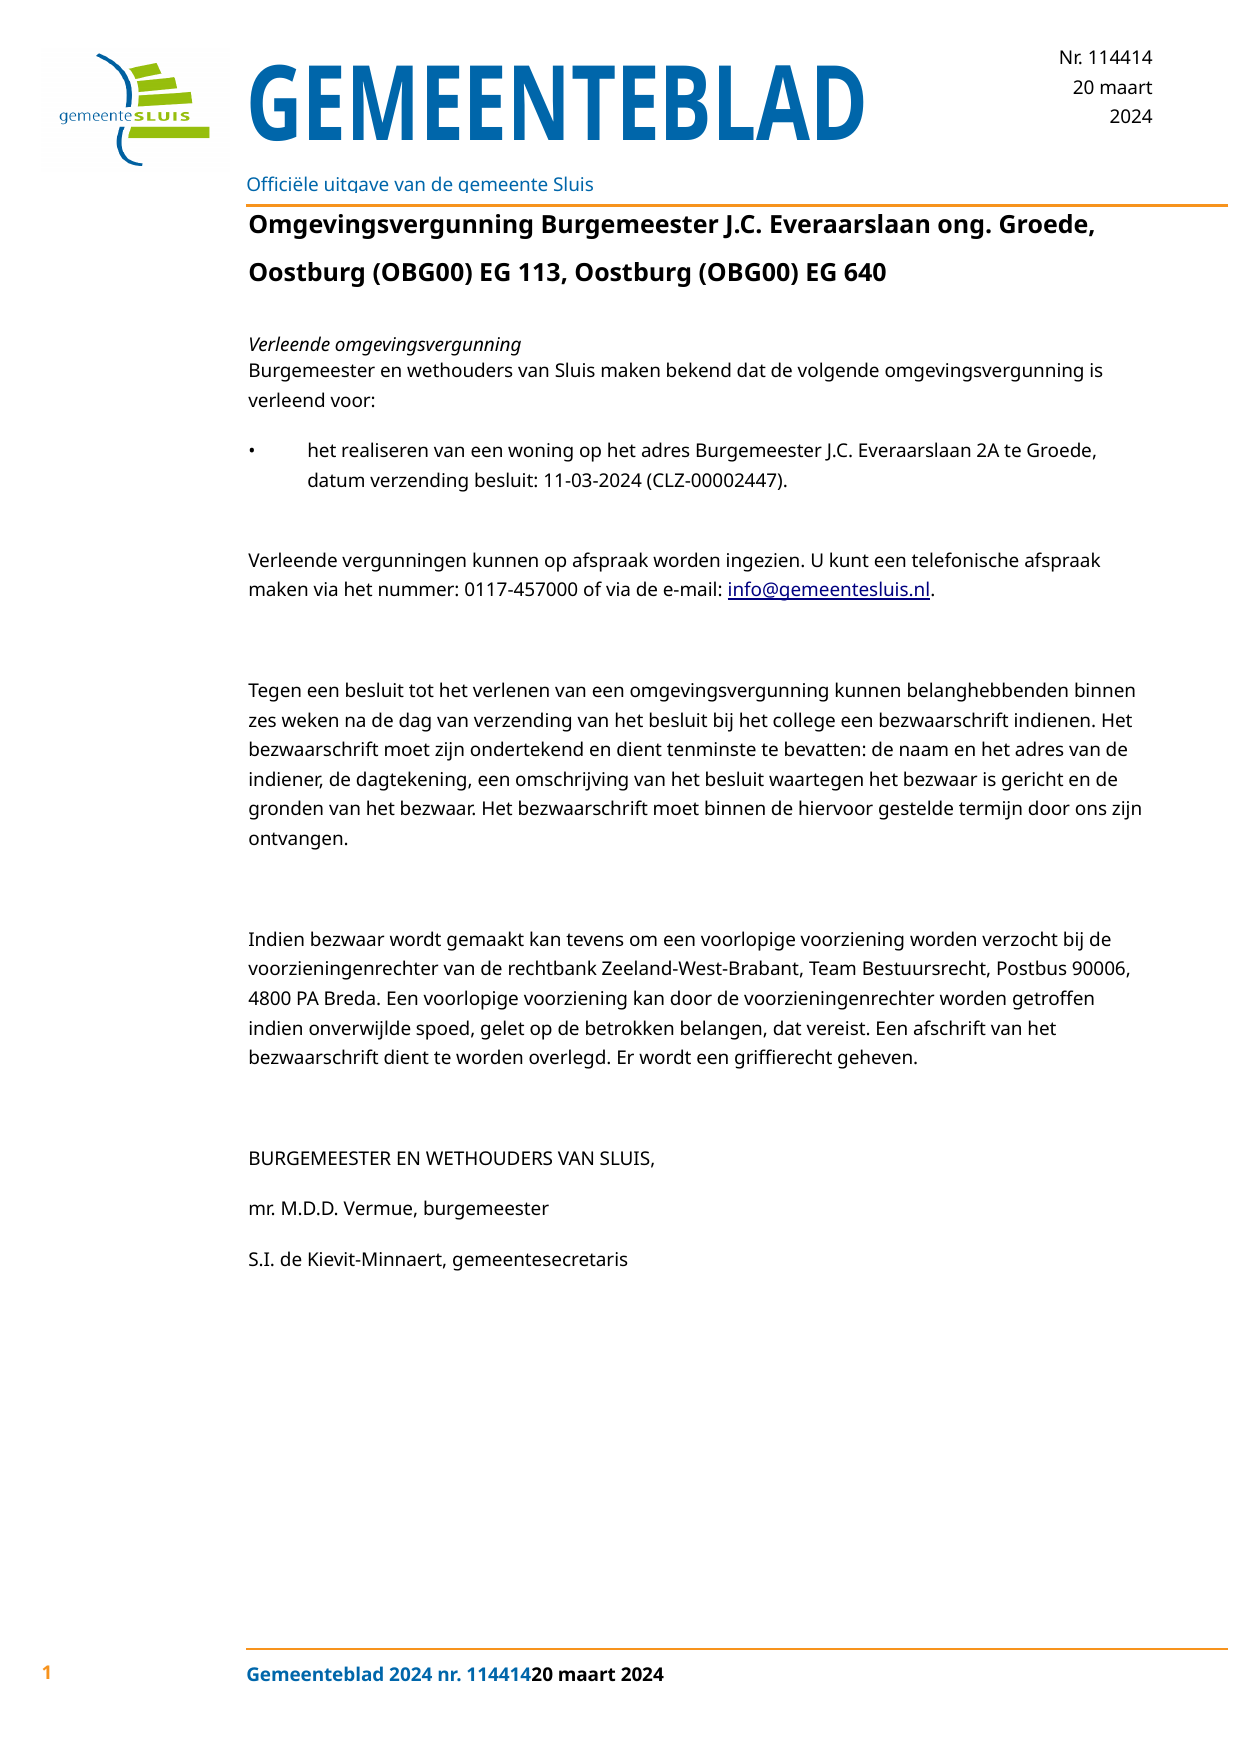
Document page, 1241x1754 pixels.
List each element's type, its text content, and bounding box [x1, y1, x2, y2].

text Tegen een besluit tot het verlenen van een omgevingsvergunning kunnen belanghebbenden binnen zes weken na de dag van verzending van het besluit bij het college een bezwaarschrift indienen. Het bezwaarschrift moet zijn ondertekend en dient tenminste te bevatten: de naam en het adres van de indiener, de dagtekening, een omschrijving van het besluit waartegen het bezwaar is gericht en de gronden van het bezwaar. Het bezwaarschrift moet binnen de hiervoor gestelde termijn door ons zijn ontvangen. [248, 677, 1152, 851]
text Burgemeester en wethouders van Sluis maken bekend dat de volgende omgevingsvergunning is verleend voor: [248, 357, 1152, 412]
text Omgevingsvergunning Burgemeester J.C. Everaarslaan ong. Groede, Oostburg (OBG00) EG 113, Oostburg (OBG00) EG 640 [248, 207, 1152, 288]
text Indien bezwaar wordt gemaakt kan tevens om een voorlopige voorziening worden verzocht bij de voorzieningenrechter van de rechtbank Zeeland-West-Brabant, Team Bestuursrecht, Postbus 90006, 4800 PA Breda. Een voorlopige voorziening kan door de voorzieningenrechter worden getroffen indien onverwijlde spoed, gelet op de betrokken belangen, dat vereist. Een afschrift van het bezwaarschrift dient te worden overlegd. Er wordt een griffierecht geheven. [248, 926, 1152, 1070]
text BURGEMEESTER EN WETHOUDERS VAN SLUIS, [248, 1145, 1152, 1171]
text S.I. de Kievit-Minnaert, gemeentesecretaris [248, 1246, 1152, 1272]
text mr. M.D.D. Vermue, burgemeester [248, 1196, 1152, 1221]
picture [41, 47, 231, 172]
text Verleende vergunningen kunnen op afspraak worden ingezien. U kunt een telefonische afspraak maken via het nummer: 0117-457000 of via de e-mail: info@gemeentesluis.nl. [248, 547, 1152, 602]
text Verleende omgevingsvergunning [248, 331, 1152, 357]
list het realiseren van een woning op het adres Burgemeester J.C. Everaarslaan 2A te Groede, datum verzending besluit: 11-03-2024 (CLZ-00002447). [248, 437, 1152, 492]
